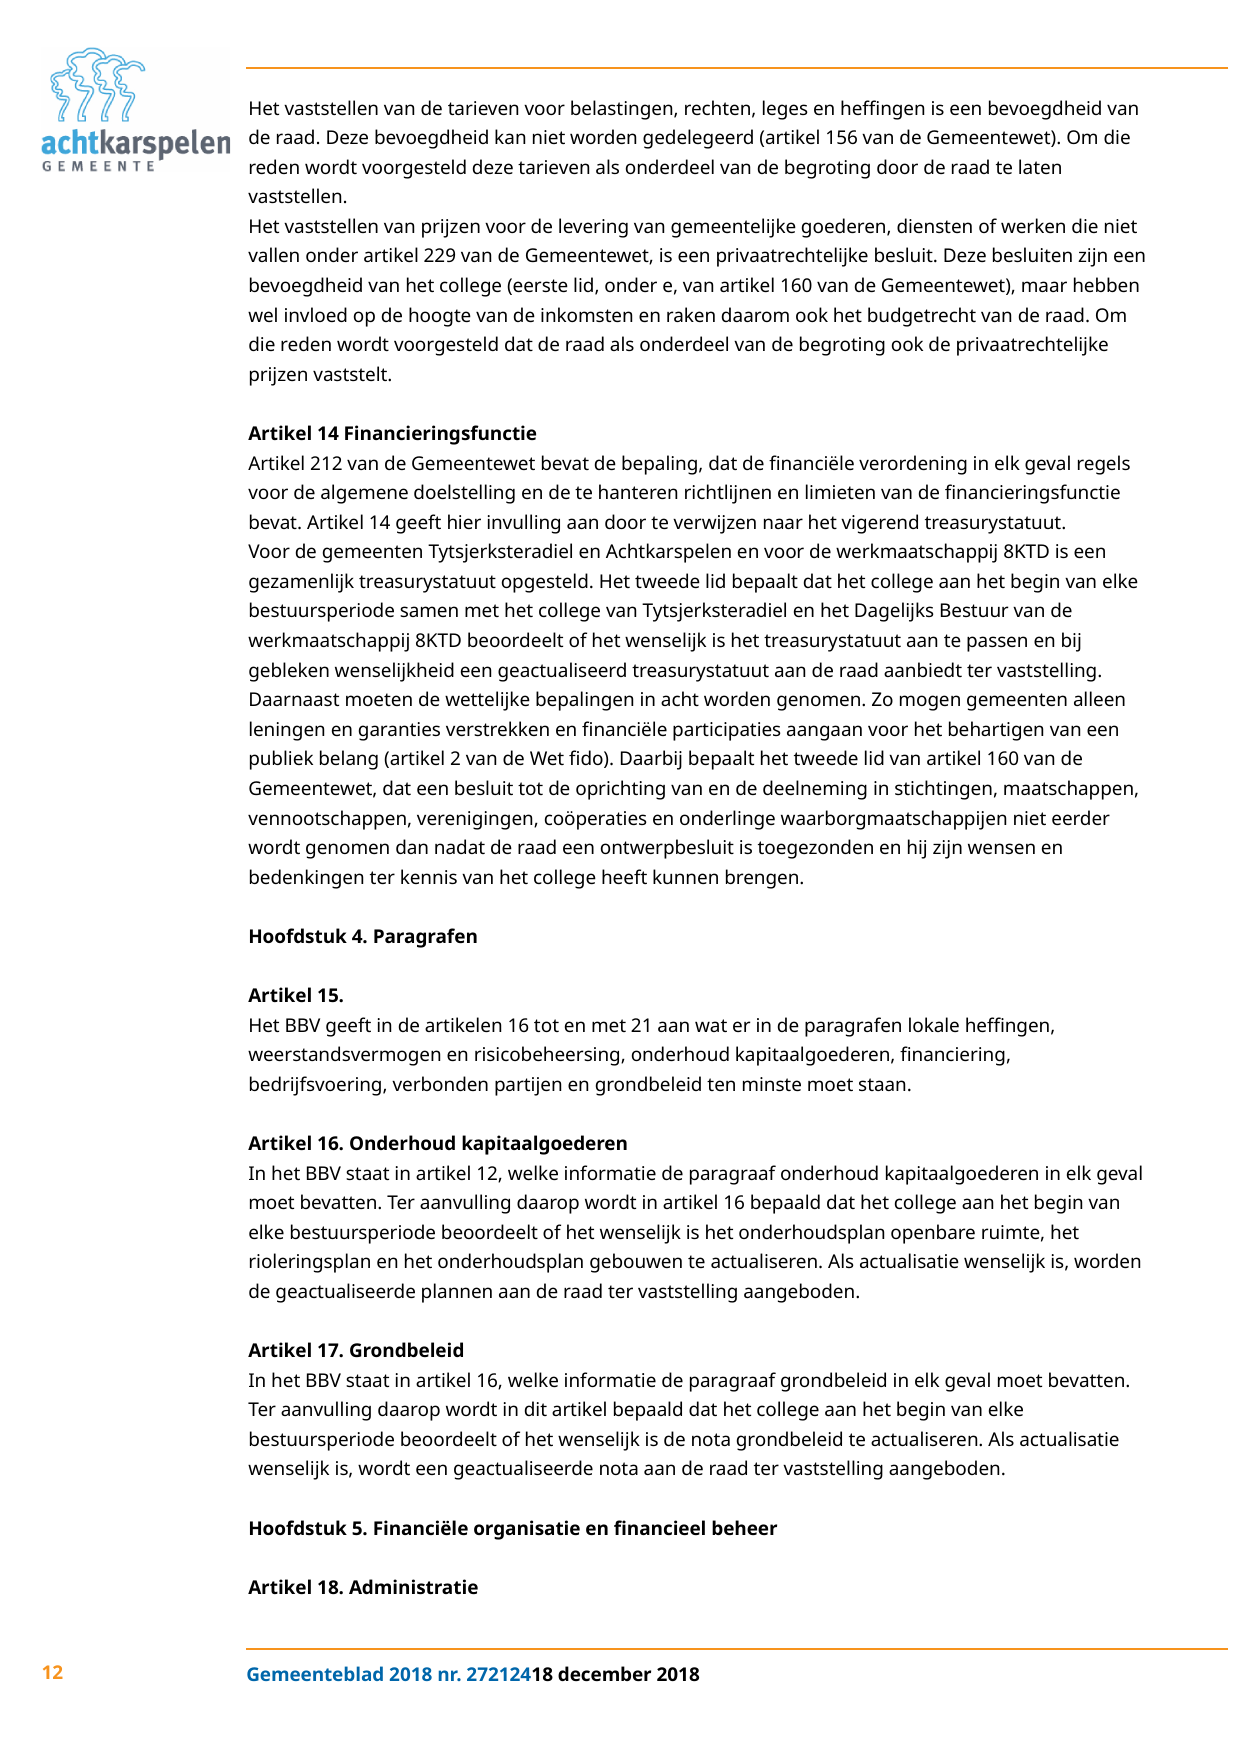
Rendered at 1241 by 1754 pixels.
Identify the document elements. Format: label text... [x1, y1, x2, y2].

text Artikel 17. Grondbeleid [248, 1337, 1152, 1363]
text Voor de gemeenten Tytsjerksteradiel en Achtkarspelen en voor de werkmaatschappij 8KTD is een gezamenlijk treasurystatuut opgesteld. Het tweede lid bepaalt dat het college aan het begin van elke bestuursperiode samen met het college van Tytsjerksteradiel en het Dagelijks Bestuur van de werkmaatschappij 8KTD beoordeelt of het wenselijk is het treasurystatuut aan te passen en bij gebleken wenselijkheid een geactualiseerd treasurystatuut aan de raad aanbiedt ter vaststelling. [248, 538, 1152, 683]
text Het BBV geeft in de artikelen 16 tot en met 21 aan wat er in de paragrafen lokale heffingen, weerstandsvermogen en risicobeheersing, onderhoud kapitaalgoederen, financiering, bedrijfsvoering, verbonden partijen en grondbeleid ten minste moet staan. [248, 1012, 1152, 1097]
text Artikel 212 van de Gemeentewet bevat de bepaling, dat de financiële verordening in elk geval regels voor de algemene doelstelling en de te hanteren richtlijnen en limieten van de financieringsfunctie bevat. Artikel 14 geeft hier invulling aan door te verwijzen naar het vigerend treasurystatuut. [248, 450, 1152, 535]
text Artikel 15. [248, 982, 1152, 1008]
text Artikel 18. Administratie [248, 1574, 1152, 1600]
text Het vaststellen van prijzen voor de levering van gemeentelijke goederen, diensten of werken die niet vallen onder artikel 229 van de Gemeentewet, is een privaatrechtelijke besluit. Deze besluiten zijn een bevoegdheid van het college (eerste lid, onder e, van artikel 160 van de Gemeentewet), maar hebben wel invloed op de hoogte van de inkomsten en raken daarom ook het budgetrecht van de raad. Om die reden wordt voorgesteld dat de raad als onderdeel van de begroting ook de privaatrechtelijke prijzen vaststelt. [248, 213, 1152, 387]
text In het BBV staat in artikel 16, welke informatie de paragraaf grondbeleid in elk geval moet bevatten. Ter aanvulling daarop wordt in dit artikel bepaald dat het college aan het begin van elke bestuursperiode beoordeelt of het wenselijk is de nota grondbeleid te actualiseren. Als actualisatie wenselijk is, wordt een geactualiseerde nota aan de raad ter vaststelling aangeboden. [248, 1367, 1152, 1481]
text Artikel 14 Financieringsfunctie [248, 420, 1152, 446]
picture [41, 47, 231, 172]
text Daarnaast moeten de wettelijke bepalingen in acht worden genomen. Zo mogen gemeenten alleen leningen en garanties verstrekken en financiële participaties aangaan voor het behartigen van een publiek belang (artikel 2 van de Wet fido). Daarbij bepaalt het tweede lid van artikel 160 van de Gemeentewet, dat een besluit tot de oprichting van en de deelneming in stichtingen, maatschappen, vennootschappen, verenigingen, coöperaties en onderlinge waarborgmaatschappijen niet eerder wordt genomen dan nadat de raad een ontwerpbesluit is toegezonden en hij zijn wensen en bedenkingen ter kennis van het college heeft kunnen brengen. [248, 686, 1152, 890]
text Artikel 16. Onderhoud kapitaalgoederen [248, 1130, 1152, 1156]
text Hoofdstuk 4. Paragrafen [248, 923, 1152, 949]
text In het BBV staat in artikel 12, welke informatie de paragraaf onderhoud kapitaalgoederen in elk geval moet bevatten. Ter aanvulling daarop wordt in artikel 16 bepaald dat het college aan het begin van elke bestuursperiode beoordeelt of het wenselijk is het onderhoudsplan openbare ruimte, het rioleringsplan en het onderhoudsplan gebouwen te actualiseren. Als actualisatie wenselijk is, worden de geactualiseerde plannen aan de raad ter vaststelling aangeboden. [248, 1160, 1152, 1304]
text Hoofdstuk 5. Financiële organisatie en financieel beheer [248, 1515, 1152, 1541]
text Het vaststellen van de tarieven voor belastingen, rechten, leges en heffingen is een bevoegdheid van de raad. Deze bevoegdheid kan niet worden gedelegeerd (artikel 156 van de Gemeentewet). Om die reden wordt voorgesteld deze tarieven als onderdeel van de begroting door de raad te laten vaststellen. [248, 95, 1152, 209]
